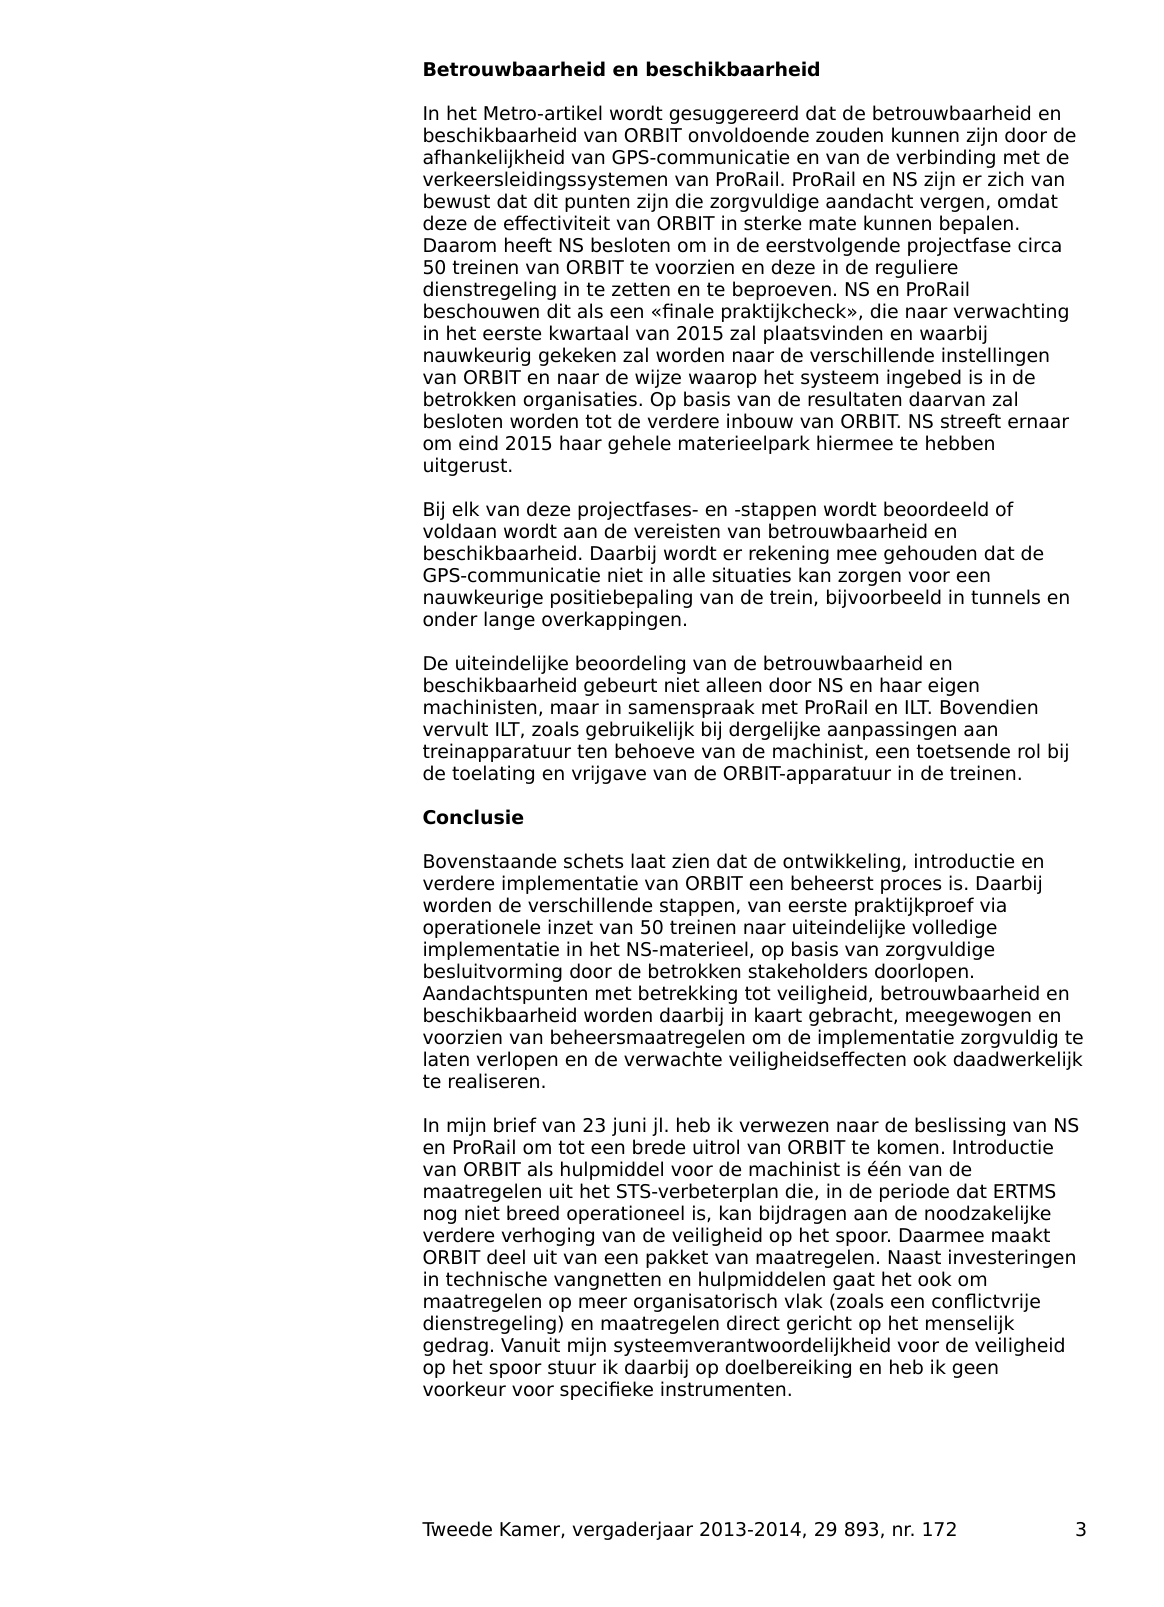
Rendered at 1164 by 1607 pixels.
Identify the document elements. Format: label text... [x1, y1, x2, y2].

text Bovenstaande schets laat zien dat de ontwikkeling, introductie en verdere implementatie van ORBIT een beheerst proces is. Daarbij worden de verschillende stappen, van eerste praktijkproef via operationele inzet van 50 treinen naar uiteindelijke volledige implementatie in het NS-materieel, op basis van zorgvuldige besluitvorming door de betrokken stakeholders doorlopen. Aandachtspunten met betrekking tot veiligheid, betrouwbaarheid en beschikbaarheid worden daarbij in kaart gebracht, meegewogen en voorzien van beheersmaatregelen om de implementatie zorgvuldig te laten verlopen en de verwachte veiligheidseffecten ook daadwerkelijk te realiseren. [422, 851, 1087, 1093]
text In mijn brief van 23 juni jl. heb ik verwezen naar de beslissing van NS en ProRail om tot een brede uitrol van ORBIT te komen. Introductie van ORBIT als hulpmiddel voor de machinist is één van de maatregelen uit het STS-verbeterplan die, in de periode dat ERTMS nog niet breed operationeel is, kan bijdragen aan de noodzakelijke verdere verhoging van de veiligheid op het spoor. Daarmee maakt ORBIT deel uit van een pakket van maatregelen. Naast investeringen in technische vangnetten en hulpmiddelen gaat het ook om maatregelen op meer organisatorisch vlak (zoals een conflictvrije dienstregeling) en maatregelen direct gericht op het menselijk gedrag. Vanuit mijn systeemverantwoordelijkheid voor de veiligheid op het spoor stuur ik daarbij op doelbereiking en heb ik geen voorkeur voor specifieke instrumenten. [422, 1115, 1087, 1401]
subtitle Conclusie [422, 807, 1087, 829]
subtitle Betrouwbaarheid en beschikbaarheid [422, 59, 1087, 81]
text Bij elk van deze projectfases- en -stappen wordt beoordeeld of voldaan wordt aan de vereisten van betrouwbaarheid en beschikbaarheid. Daarbij wordt er rekening mee gehouden dat de GPS-communicatie niet in alle situaties kan zorgen voor een nauwkeurige positiebepaling van de trein, bijvoorbeeld in tunnels en onder lange overkappingen. [422, 499, 1087, 631]
text De uiteindelijke beoordeling van de betrouwbaarheid en beschikbaarheid gebeurt niet alleen door NS en haar eigen machinisten, maar in samenspraak met ProRail en ILT. Bovendien vervult ILT, zoals gebruikelijk bij dergelijke aanpassingen aan treinapparatuur ten behoeve van de machinist, een toetsende rol bij de toelating en vrijgave van de ORBIT-apparatuur in de treinen. [422, 653, 1087, 785]
text In het Metro-artikel wordt gesuggereerd dat de betrouwbaarheid en beschikbaarheid van ORBIT onvoldoende zouden kunnen zijn door de afhankelijkheid van GPS-communicatie en van de verbinding met de verkeersleidingssystemen van ProRail. ProRail en NS zijn er zich van bewust dat dit punten zijn die zorgvuldige aandacht vergen, omdat deze de effectiviteit van ORBIT in sterke mate kunnen bepalen. Daarom heeft NS besloten om in de eerstvolgende projectfase circa 50 treinen van ORBIT te voorzien en deze in de reguliere dienstregeling in te zetten en te beproeven. NS en ProRail beschouwen dit als een «finale praktijkcheck», die naar verwachting in het eerste kwartaal van 2015 zal plaatsvinden en waarbij nauwkeurig gekeken zal worden naar de verschillende instellingen van ORBIT en naar de wijze waarop het systeem ingebed is in de betrokken organisaties. Op basis van de resultaten daarvan zal besloten worden tot de verdere inbouw van ORBIT. NS streeft ernaar om eind 2015 haar gehele materieelpark hiermee te hebben uitgerust. [422, 103, 1087, 477]
